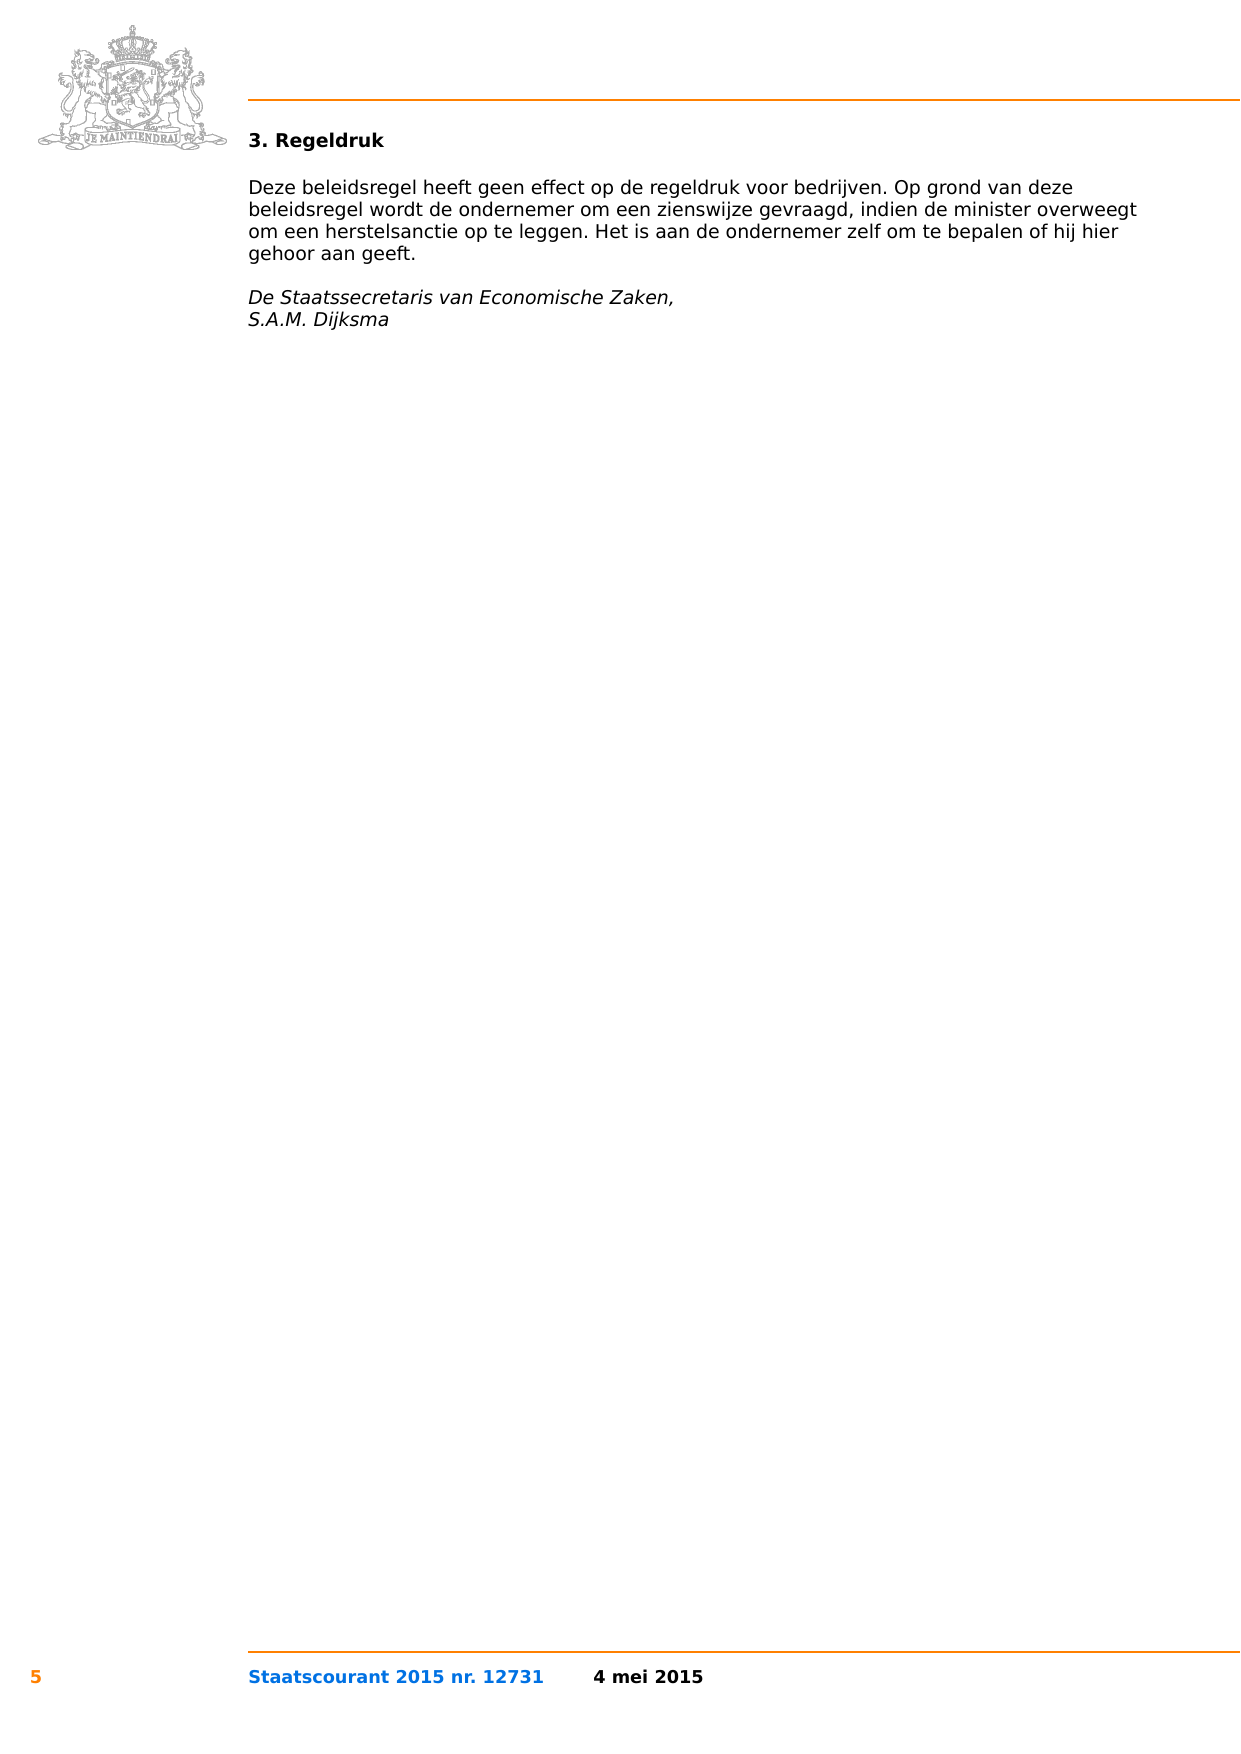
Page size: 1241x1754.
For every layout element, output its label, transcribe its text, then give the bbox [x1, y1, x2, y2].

picture [38, 25, 227, 150]
subtitle 3. Regeldruk [248, 130, 1163, 152]
text Deze beleidsregel heeft geen effect op de regeldruk voor bedrijven. Op grond van deze beleidsregel wordt de ondernemer om een zienswijze gevraagd, indien de minister overweegt om een herstelsanctie op te leggen. Het is aan de ondernemer zelf om te bepalen of hij hier gehoor aan geeft. [248, 177, 1163, 265]
text De Staatssecretaris van Economische Zaken, S.A.M. Dijksma [248, 287, 1163, 331]
